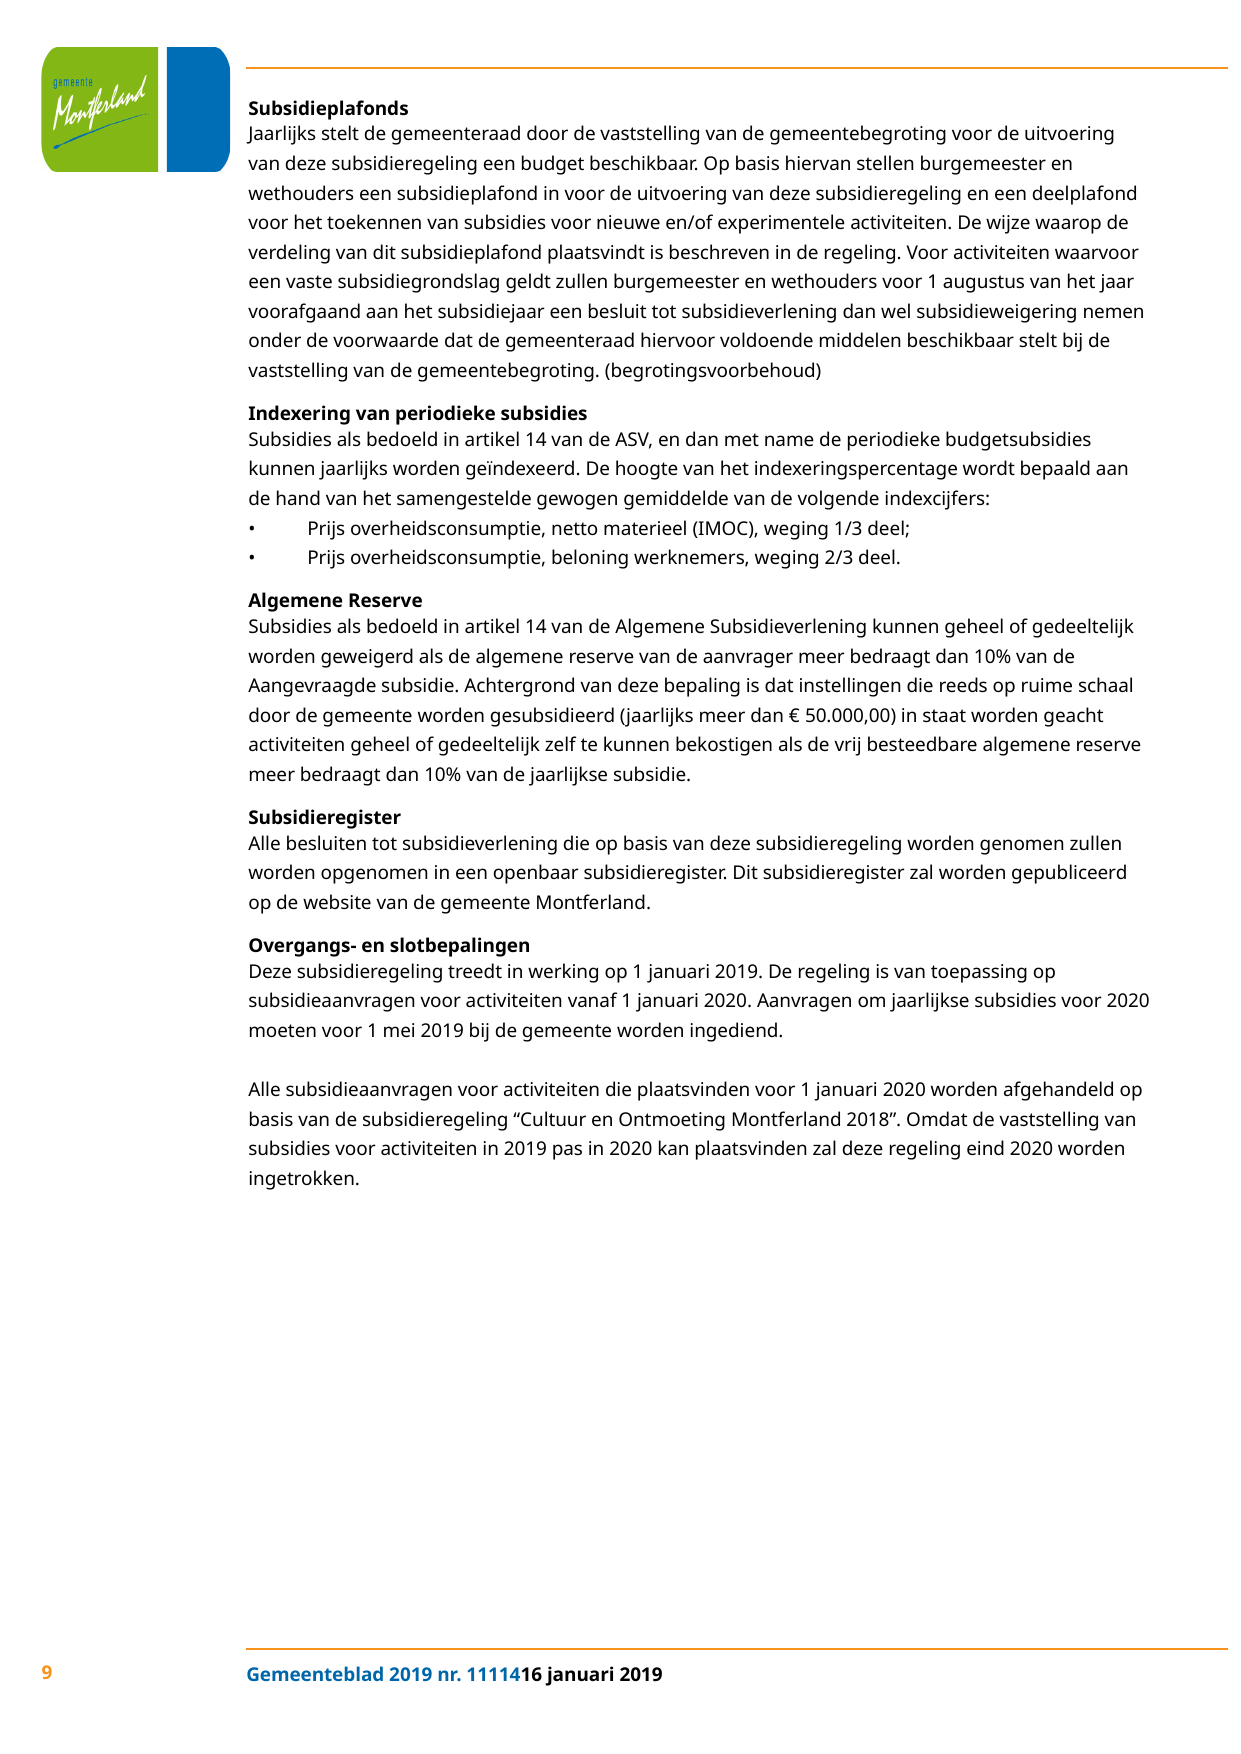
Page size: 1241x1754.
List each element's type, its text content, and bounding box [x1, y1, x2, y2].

text Algemene Reserve [248, 587, 1152, 613]
text Overgangs- en slotbepalingen [248, 932, 1152, 958]
text Subsidies als bedoeld in artikel 14 van de ASV, en dan met name de periodieke budgetsubsidies kunnen jaarlijks worden geïndexeerd. De hoogte van het indexeringspercentage wordt bepaald aan de hand van het samengestelde gewogen gemiddelde van de volgende indexcijfers: [248, 426, 1152, 511]
text Indexering van periodieke subsidies [248, 400, 1152, 426]
text Jaarlijks stelt de gemeenteraad door de vaststelling van de gemeentebegroting voor de uitvoering van deze subsidieregeling een budget beschikbaar. Op basis hiervan stellen burgemeester en wethouders een subsidieplafond in voor de uitvoering van deze subsidieregeling en een deelplafond voor het toekennen van subsidies voor nieuwe en/of experimentele activiteiten. De wijze waarop de verdeling van dit subsidieplafond plaatsvindt is beschreven in de regeling. Voor activiteiten waarvoor een vaste subsidiegrondslag geldt zullen burgemeester en wethouders voor 1 augustus van het jaar voorafgaand aan het subsidiejaar een besluit tot subsidieverlening dan wel subsidieweigering nemen onder de voorwaarde dat de gemeenteraad hiervoor voldoende middelen beschikbaar stelt bij de vaststelling van de gemeentebegroting. (begrotingsvoorbehoud) [248, 121, 1152, 383]
list Prijs overheidsconsumptie, netto materieel (IMOC), weging 1/3 deel; [248, 515, 1152, 541]
text Deze subsidieregeling treedt in werking op 1 januari 2019. De regeling is van toepassing op subsidieaanvragen voor activiteiten vanaf 1 januari 2020. Aanvragen om jaarlijkse subsidies voor 2020 moeten voor 1 mei 2019 bij de gemeente worden ingediend. [248, 958, 1152, 1043]
text Subsidieplafonds [248, 95, 1152, 121]
text Subsidies als bedoeld in artikel 14 van de Algemene Subsidieverlening kunnen geheel of gedeeltelijk worden geweigerd als de algemene reserve van de aanvrager meer bedraagt dan 10% van de Aangevraagde subsidie. Achtergrond van deze bepaling is dat instellingen die reeds op ruime schaal door de gemeente worden gesubsidieerd (jaarlijks meer dan € 50.000,00) in staat worden geacht activiteiten geheel of gedeeltelijk zelf te kunnen bekostigen als de vrij besteedbare algemene reserve meer bedraagt dan 10% van de jaarlijkse subsidie. [248, 613, 1152, 787]
text Subsidieregister [248, 804, 1152, 830]
text Alle besluiten tot subsidieverlening die op basis van deze subsidieregeling worden genomen zullen worden opgenomen in een openbaar subsidieregister. Dit subsidieregister zal worden gepubliceerd op de website van de gemeente Montferland. [248, 830, 1152, 915]
picture [41, 47, 231, 172]
text Alle subsidieaanvragen voor activiteiten die plaatsvinden voor 1 januari 2020 worden afgehandeld op basis van de subsidieregeling “Cultuur en Ontmoeting Montferland 2018”. Omdat de vaststelling van subsidies voor activiteiten in 2019 pas in 2020 kan plaatsvinden zal deze regeling eind 2020 worden ingetrokken. [248, 1076, 1152, 1191]
list Prijs overheidsconsumptie, beloning werknemers, weging 2/3 deel. [248, 544, 1152, 570]
